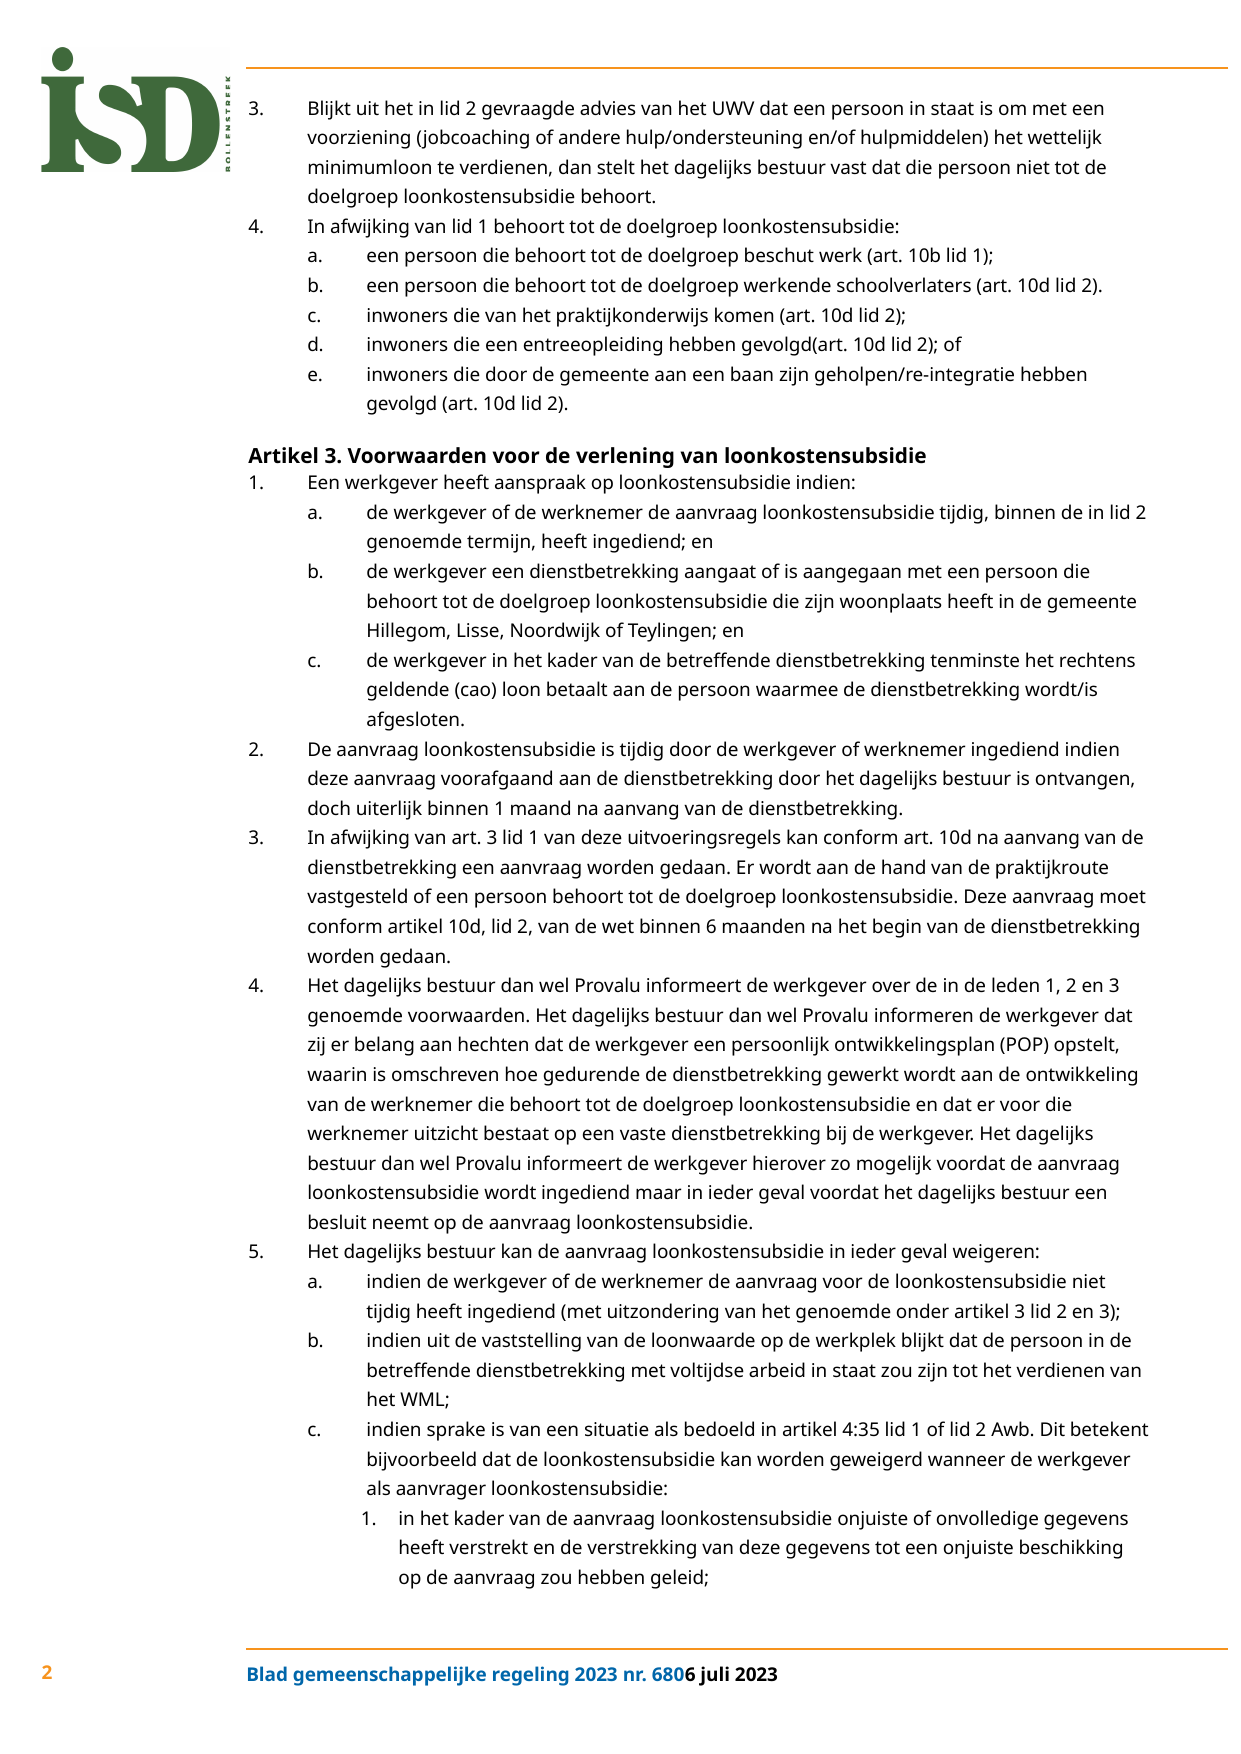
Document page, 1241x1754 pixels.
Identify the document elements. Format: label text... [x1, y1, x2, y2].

list indien de werkgever of de werknemer de aanvraag voor de loonkostensubsidie niet tijdig heeft ingediend (met uitzondering van het genoemde onder artikel 3 lid 2 en 3); [307, 1268, 1152, 1323]
list inwoners die door de gemeente aan een baan zijn geholpen/re-integratie hebben gevolgd (art. 10d lid 2). [307, 361, 1152, 416]
list inwoners die een entreeopleiding hebben gevolgd(art. 10d lid 2); of [307, 331, 1152, 357]
list indien uit de vaststelling van de loonwaarde op de werkplek blijkt dat de persoon in de betreffende dienstbetrekking met voltijdse arbeid in staat zou zijn tot het verdienen van het WML; [307, 1327, 1152, 1412]
list In afwijking van art. 3 lid 1 van deze uitvoeringsregels kan conform art. 10d na aanvang van de dienstbetrekking een aanvraag worden gedaan. Er wordt aan de hand van de praktijkroute vastgesteld of een persoon behoort tot de doelgroep loonkostensubsidie. Deze aanvraag moet conform artikel 10d, lid 2, van de wet binnen 6 maanden na het begin van de dienstbetrekking worden gedaan. [248, 824, 1152, 968]
list Blijkt uit het in lid 2 gevraagde advies van het UWV dat een persoon in staat is om met een voorziening (jobcoaching of andere hulp/ondersteuning en/of hulpmiddelen) het wettelijk minimumloon te verdienen, dan stelt het dagelijks bestuur vast dat die persoon niet tot de doelgroep loonkostensubsidie behoort. [248, 95, 1152, 209]
list de werkgever een dienstbetrekking aangaat of is aangegaan met een persoon die behoort tot de doelgroep loonkostensubsidie die zijn woonplaats heeft in de gemeente Hillegom, Lisse, Noordwijk of Teylingen; en [307, 558, 1152, 643]
text Artikel 3. Voorwaarden voor de verlening van loonkostensubsidie [248, 441, 1152, 469]
list inwoners die van het praktijkonderwijs komen (art. 10d lid 2); [307, 302, 1152, 328]
list Het dagelijks bestuur dan wel Provalu informeert de werkgever over de in de leden 1, 2 en 3 genoemde voorwaarden. Het dagelijks bestuur dan wel Provalu informeren de werkgever dat zij er belang aan hechten dat de werkgever een persoonlijk ontwikkelingsplan (POP) opstelt, waarin is omschreven hoe gedurende de dienstbetrekking gewerkt wordt aan de ontwikkeling van de werknemer die behoort tot de doelgroep loonkostensubsidie en dat er voor die werknemer uitzicht bestaat op een vaste dienstbetrekking bij de werkgever. Het dagelijks bestuur dan wel Provalu informeert de werkgever hierover zo mogelijk voordat de aanvraag loonkostensubsidie wordt ingediend maar in ieder geval voordat het dagelijks bestuur een besluit neemt op de aanvraag loonkostensubsidie. [248, 972, 1152, 1235]
list Een werkgever heeft aanspraak op loonkostensubsidie indien: [248, 469, 1152, 495]
list indien sprake is van een situatie als bedoeld in artikel 4:35 lid 1 of lid 2 Awb. Dit betekent bijvoorbeeld dat de loonkostensubsidie kan worden geweigerd wanneer de werkgever als aanvrager loonkostensubsidie: [307, 1416, 1152, 1501]
list De aanvraag loonkostensubsidie is tijdig door de werkgever of werknemer ingediend indien deze aanvraag voorafgaand aan de dienstbetrekking door het dagelijks bestuur is ontvangen, doch uiterlijk binnen 1 maand na aanvang van de dienstbetrekking. [248, 736, 1152, 821]
picture [41, 47, 231, 172]
list Het dagelijks bestuur kan de aanvraag loonkostensubsidie in ieder geval weigeren: [248, 1239, 1152, 1264]
list de werkgever of de werknemer de aanvraag loonkostensubsidie tijdig, binnen de in lid 2 genoemde termijn, heeft ingediend; en [307, 499, 1152, 554]
list een persoon die behoort tot de doelgroep werkende schoolverlaters (art. 10d lid 2). [307, 272, 1152, 298]
list een persoon die behoort tot de doelgroep beschut werk (art. 10b lid 1); [307, 243, 1152, 268]
list de werkgever in het kader van de betreffende dienstbetrekking tenminste het rechtens geldende (cao) loon betaalt aan de persoon waarmee de dienstbetrekking wordt/is afgesloten. [307, 647, 1152, 732]
list in het kader van de aanvraag loonkostensubsidie onjuiste of onvolledige gegevens heeft verstrekt en de verstrekking van deze gegevens tot een onjuiste beschikking op de aanvraag zou hebben geleid; [361, 1505, 1152, 1590]
list In afwijking van lid 1 behoort tot de doelgroep loonkostensubsidie: [248, 213, 1152, 239]
